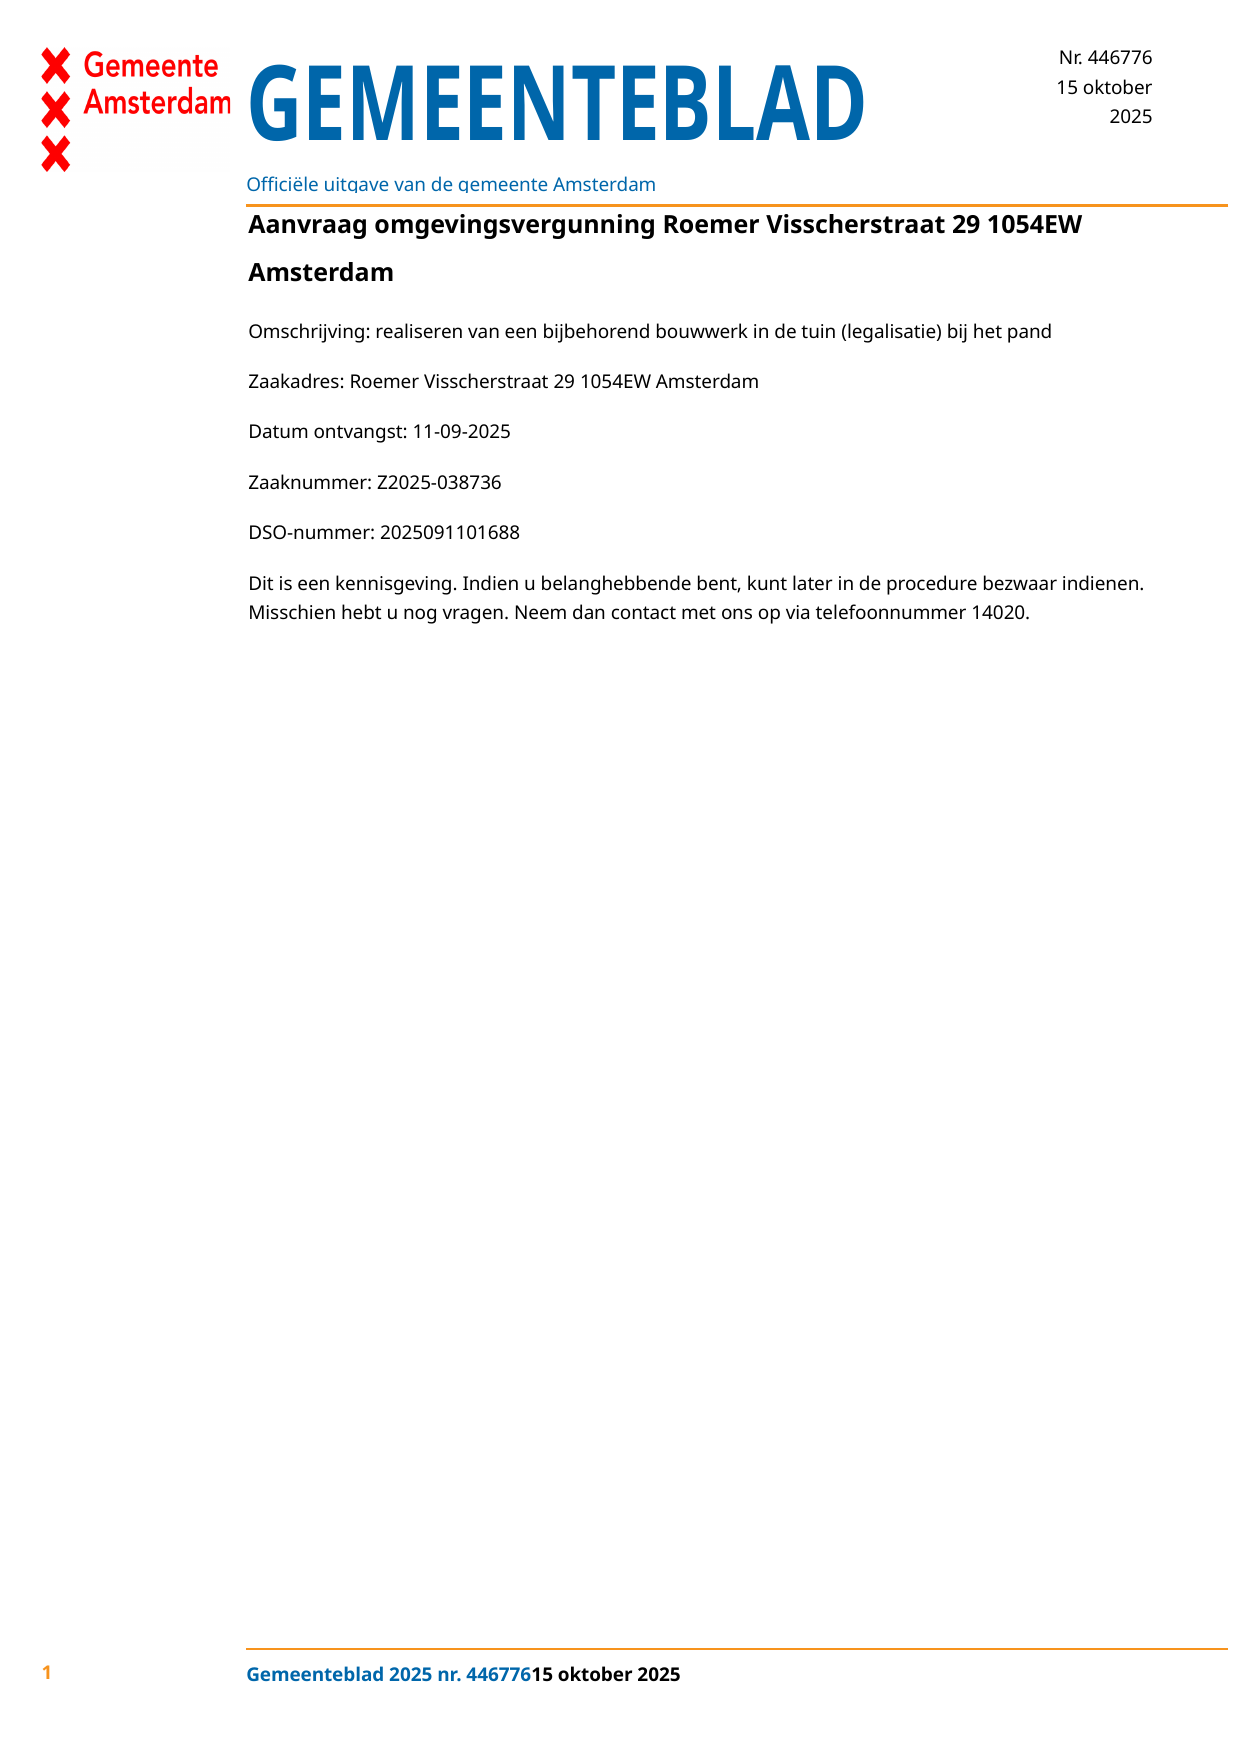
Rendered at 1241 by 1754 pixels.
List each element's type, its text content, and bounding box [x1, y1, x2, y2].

text Zaaknummer: Z2025-038736 [248, 469, 1152, 495]
text DSO-nummer: 2025091101688 [248, 519, 1152, 545]
picture [41, 47, 231, 172]
text Dit is een kennisgeving. Indien u belanghebbende bent, kunt later in de procedure bezwaar indienen. Misschien hebt u nog vragen. Neem dan contact met ons op via telefoonnummer 14020. [248, 570, 1152, 625]
text Datum ontvangst: 11-09-2025 [248, 419, 1152, 444]
text Aanvraag omgevingsvergunning Roemer Visscherstraat 29 1054EW Amsterdam [248, 207, 1152, 288]
text Zaakadres: Roemer Visscherstraat 29 1054EW Amsterdam [248, 368, 1152, 394]
text Omschrijving: realiseren van een bijbehorend bouwwerk in de tuin (legalisatie) bij het pand [248, 318, 1152, 344]
